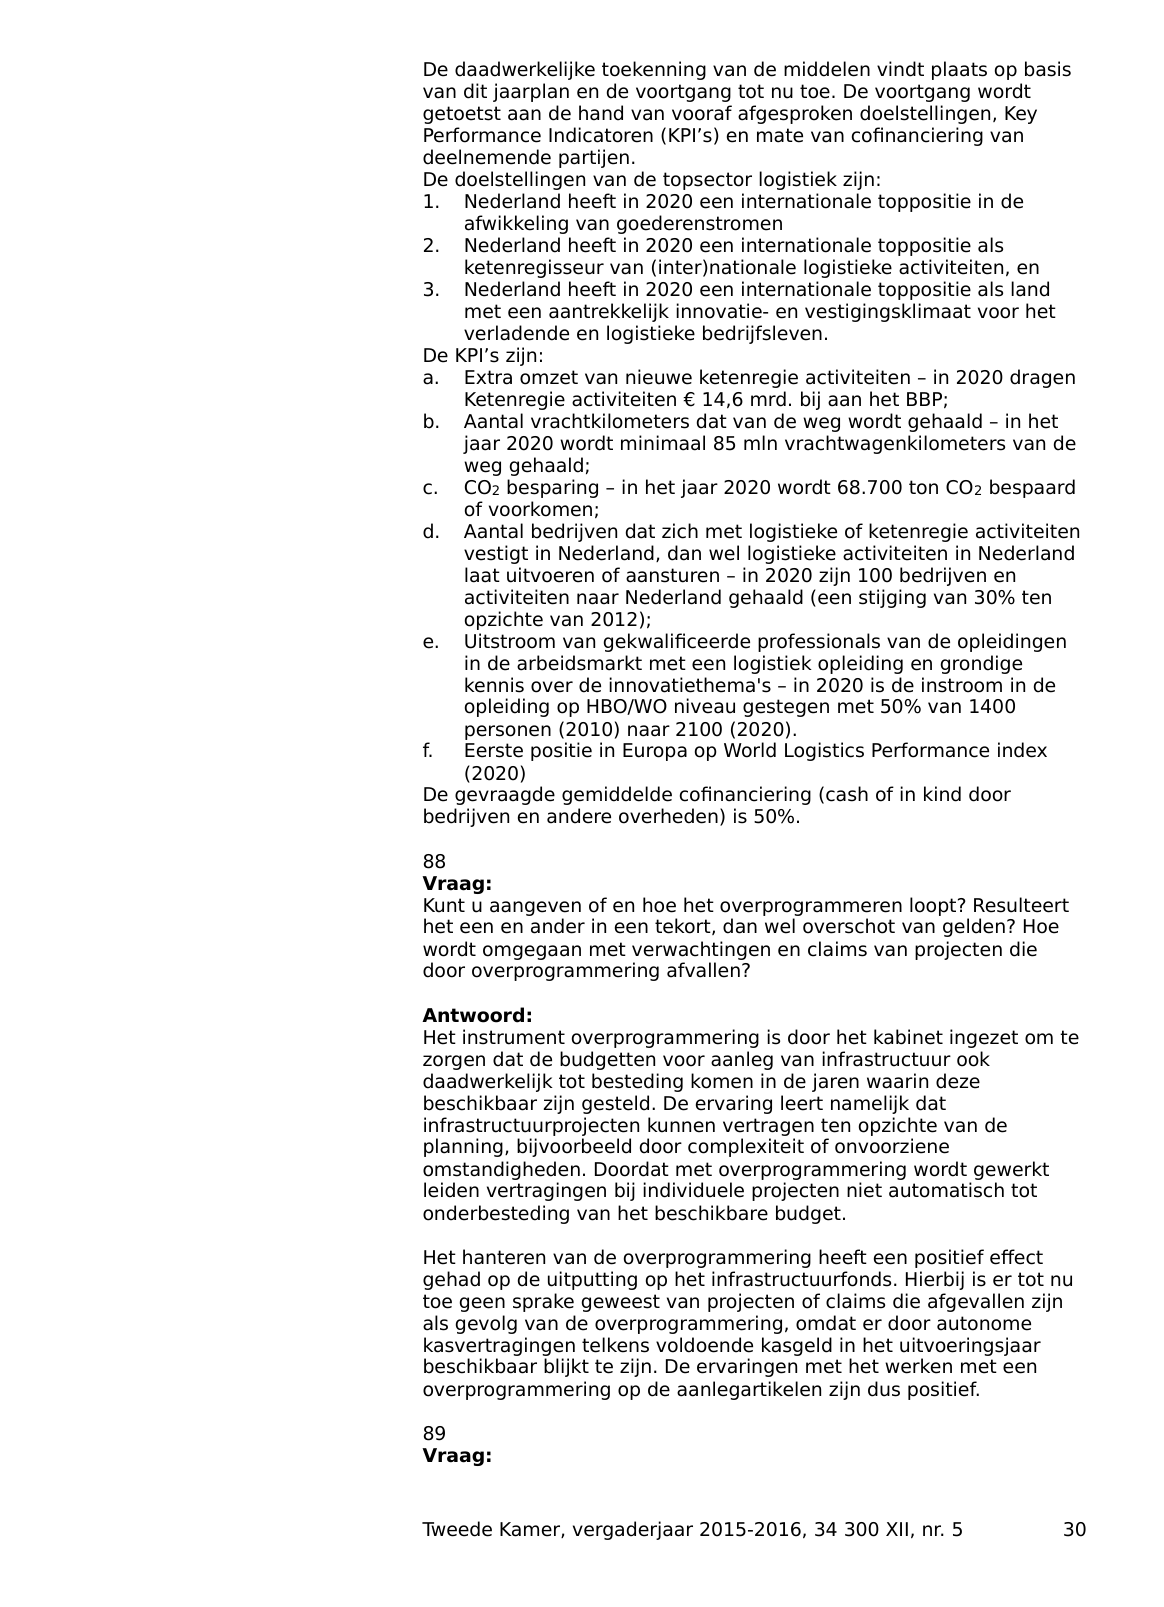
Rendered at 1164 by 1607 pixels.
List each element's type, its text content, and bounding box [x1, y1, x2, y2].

text Vraag: [422, 1444, 1087, 1467]
text De KPI’s zijn: [422, 345, 1087, 367]
text d. Aantal bedrijven dat zich met logistieke of ketenregie activiteiten vestigt in Nederland, dan wel logistieke activiteiten in Nederland laat uitvoeren of aansturen – in 2020 zijn 100 bedrijven en activiteiten naar Nederland gehaald (een stijging van 30% ten opzichte van 2012); [422, 521, 1087, 631]
text Kunt u aangeven of en hoe het overprogrammeren loopt? Resulteert het een en ander in een tekort, dan wel overschot van gelden? Hoe wordt omgegaan met verwachtingen en claims van projecten die door overprogrammering afvallen? [422, 894, 1087, 982]
text Antwoord: [422, 1004, 1087, 1027]
text a. Extra omzet van nieuwe ketenregie activiteiten – in 2020 dragen Ketenregie activiteiten € 14,6 mrd. bij aan het BBP; [422, 367, 1087, 411]
text 89 [422, 1423, 1087, 1444]
text De gevraagde gemiddelde cofinanciering (cash of in kind door bedrijven en andere overheden) is 50%. [422, 784, 1087, 828]
text Vraag: [422, 872, 1087, 894]
text 3. Nederland heeft in 2020 een internationale toppositie als land met een aantrekkelijk innovatie- en vestigingsklimaat voor het verladende en logistieke bedrijfsleven. [422, 279, 1087, 345]
text f. Eerste positie in Europa op World Logistics Performance index (2020) [422, 740, 1087, 784]
text 1. Nederland heeft in 2020 een internationale toppositie in de afwikkeling van goederenstromen [422, 191, 1087, 235]
text 88 [422, 851, 1087, 872]
text e. Uitstroom van gekwalificeerde professionals van de opleidingen in de arbeidsmarkt met een logistiek opleiding en grondige kennis over de innovatiethema's – in 2020 is de instroom in de opleiding op HBO/WO niveau gestegen met 50% van 1400 personen (2010) naar 2100 (2020). [422, 631, 1087, 740]
text 2. Nederland heeft in 2020 een internationale toppositie als ketenregisseur van (inter)nationale logistieke activiteiten, en [422, 235, 1087, 279]
text b. Aantal vrachtkilometers dat van de weg wordt gehaald – in het jaar 2020 wordt minimaal 85 mln vrachtwagenkilometers van de weg gehaald; [422, 411, 1087, 477]
text De doelstellingen van de topsector logistiek zijn: [422, 169, 1087, 191]
text c. CO2 besparing – in het jaar 2020 wordt 68.700 ton CO2 bespaard of voorkomen; [422, 477, 1087, 521]
text Het hanteren van de overprogrammering heeft een positief effect gehad op de uitputting op het infrastructuurfonds. Hierbij is er tot nu toe geen sprake geweest van projecten of claims die afgevallen zijn als gevolg van de overprogrammering, omdat er door autonome kasvertragingen telkens voldoende kasgeld in het uitvoeringsjaar beschikbaar blijkt te zijn. De ervaringen met het werken met een overprogrammering op de aanlegartikelen zijn dus positief. [422, 1247, 1087, 1400]
text Het instrument overprogrammering is door het kabinet ingezet om te zorgen dat de budgetten voor aanleg van infrastructuur ook daadwerkelijk tot besteding komen in de jaren waarin deze beschikbaar zijn gesteld. De ervaring leert namelijk dat infrastructuurprojecten kunnen vertragen ten opzichte van de planning, bijvoorbeeld door complexiteit of onvoorziene omstandigheden. Doordat met overprogrammering wordt gewerkt leiden vertragingen bij individuele projecten niet automatisch tot onderbesteding van het beschikbare budget. [422, 1027, 1087, 1224]
text De daadwerkelijke toekenning van de middelen vindt plaats op basis van dit jaarplan en de voortgang tot nu toe. De voortgang wordt getoetst aan de hand van vooraf afgesproken doelstellingen, Key Performance Indicatoren (KPI’s) en mate van cofinanciering van deelnemende partijen. [422, 59, 1087, 169]
